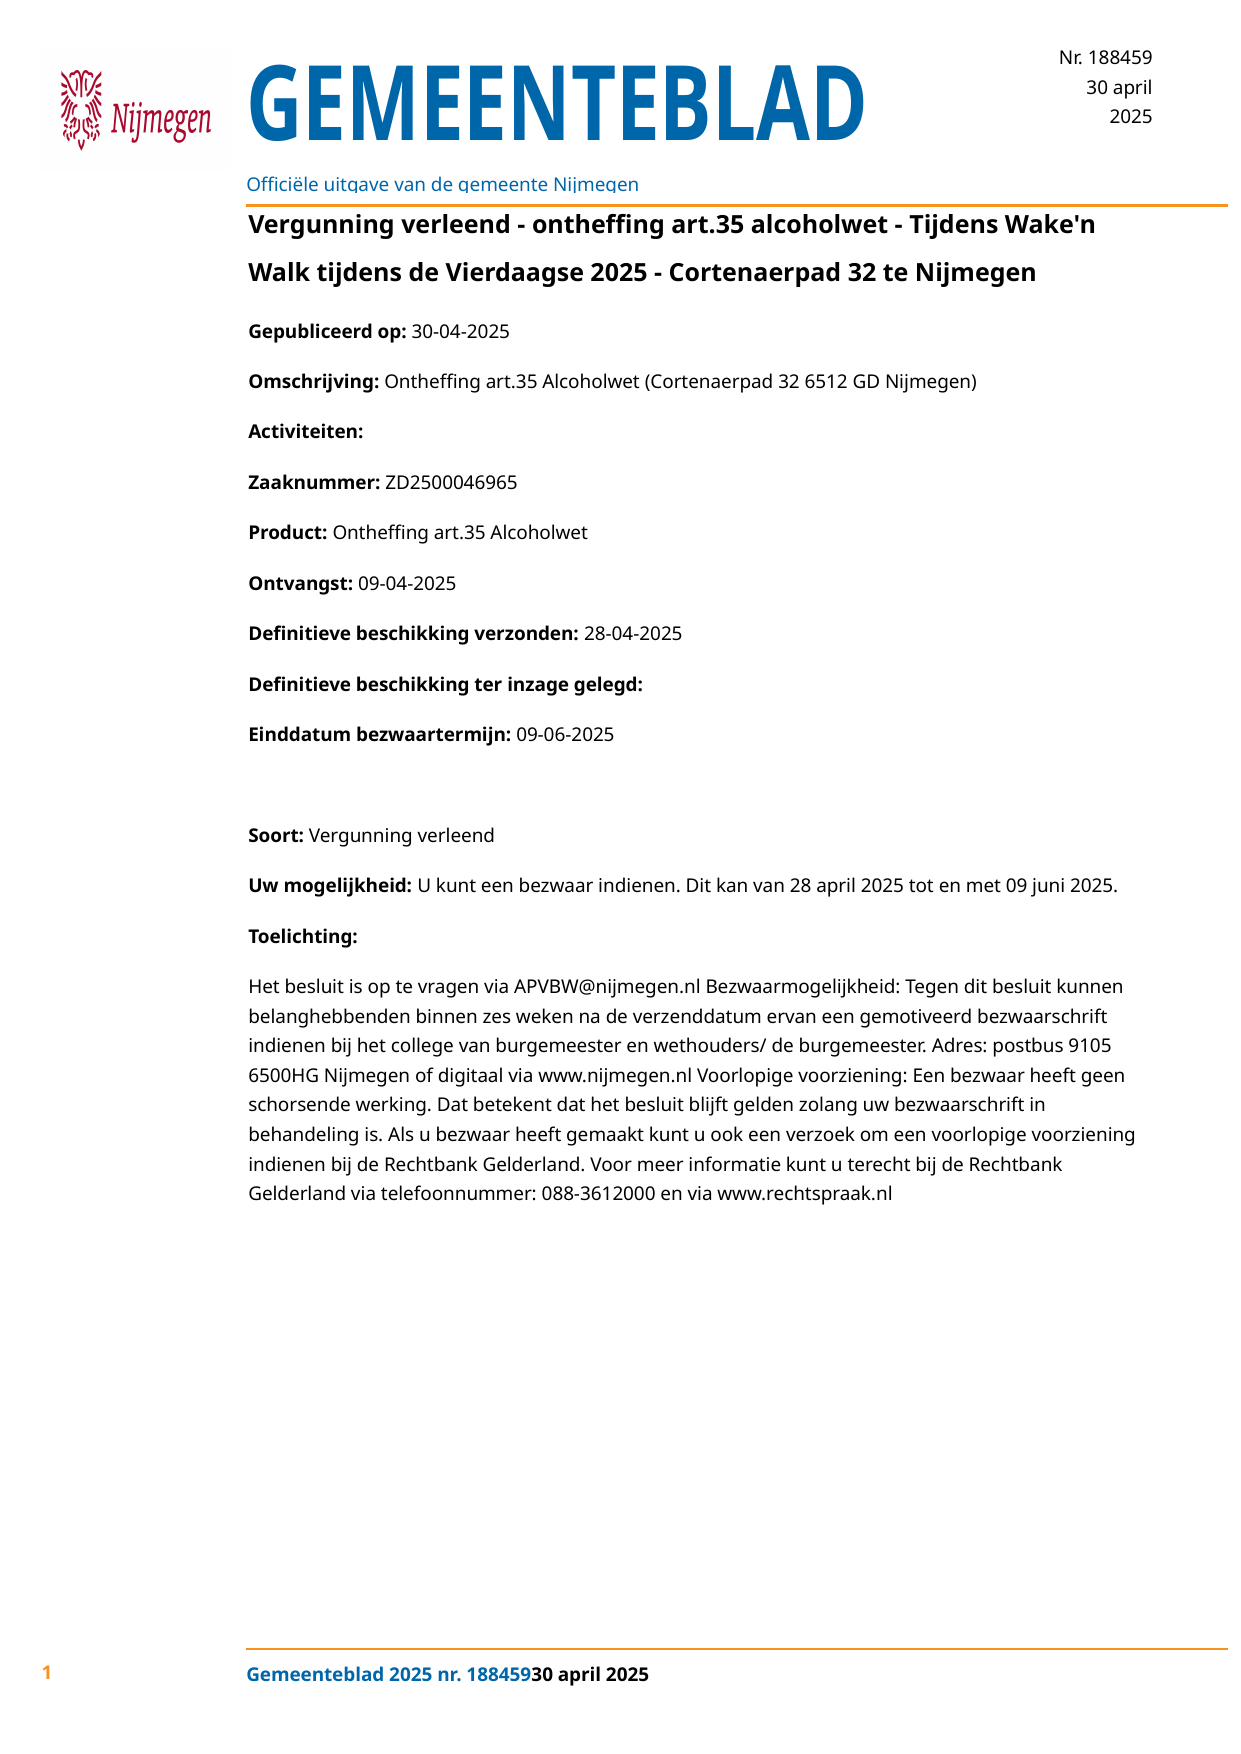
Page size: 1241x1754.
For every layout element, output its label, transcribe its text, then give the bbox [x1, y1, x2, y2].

picture [41, 47, 231, 172]
text Vergunning verleend - ontheffing art.35 alcoholwet - Tijdens Wake'n Walk tijdens de Vierdaagse 2025 - Cortenaerpad 32 te Nijmegen [248, 207, 1152, 288]
text Het besluit is op te vragen via APVBW@nijmegen.nl Bezwaarmogelijkheid: Tegen dit besluit kunnen belanghebbenden binnen zes weken na de verzenddatum ervan een gemotiveerd bezwaarschrift indienen bij het college van burgemeester en wethouders/ de burgemeester. Adres: postbus 9105 6500HG Nijmegen of digitaal via www.nijmegen.nl Voorlopige voorziening: Een bezwaar heeft geen schorsende werking. Dat betekent dat het besluit blijft gelden zolang uw bezwaarschrift in behandeling is. Als u bezwaar heeft gemaakt kunt u ook een verzoek om een voorlopige voorziening indienen bij de Rechtbank Gelderland. Voor meer informatie kunt u terecht bij de Rechtbank Gelderland via telefoonnummer: 088-3612000 en via www.rechtspraak.nl [248, 973, 1152, 1206]
text Soort: Vergunning verleend [248, 822, 1152, 848]
text Uw mogelijkheid: U kunt een bezwaar indienen. Dit kan van 28 april 2025 tot en met 09 juni 2025. [248, 872, 1152, 898]
text Toelichting: [248, 923, 1152, 949]
text Einddatum bezwaartermijn: 09-06-2025 [248, 721, 1152, 747]
text Definitieve beschikking verzonden: 28-04-2025 [248, 620, 1152, 646]
text Ontvangst: 09-04-2025 [248, 570, 1152, 596]
text Omschrijving: Ontheffing art.35 Alcoholwet (Cortenaerpad 32 6512 GD Nijmegen) [248, 368, 1152, 394]
text Activiteiten: [248, 419, 1152, 444]
text Definitieve beschikking ter inzage gelegd: [248, 671, 1152, 697]
text Product: Ontheffing art.35 Alcoholwet [248, 519, 1152, 545]
text Zaaknummer: ZD2500046965 [248, 469, 1152, 495]
text Gepubliceerd op: 30-04-2025 [248, 318, 1152, 344]
